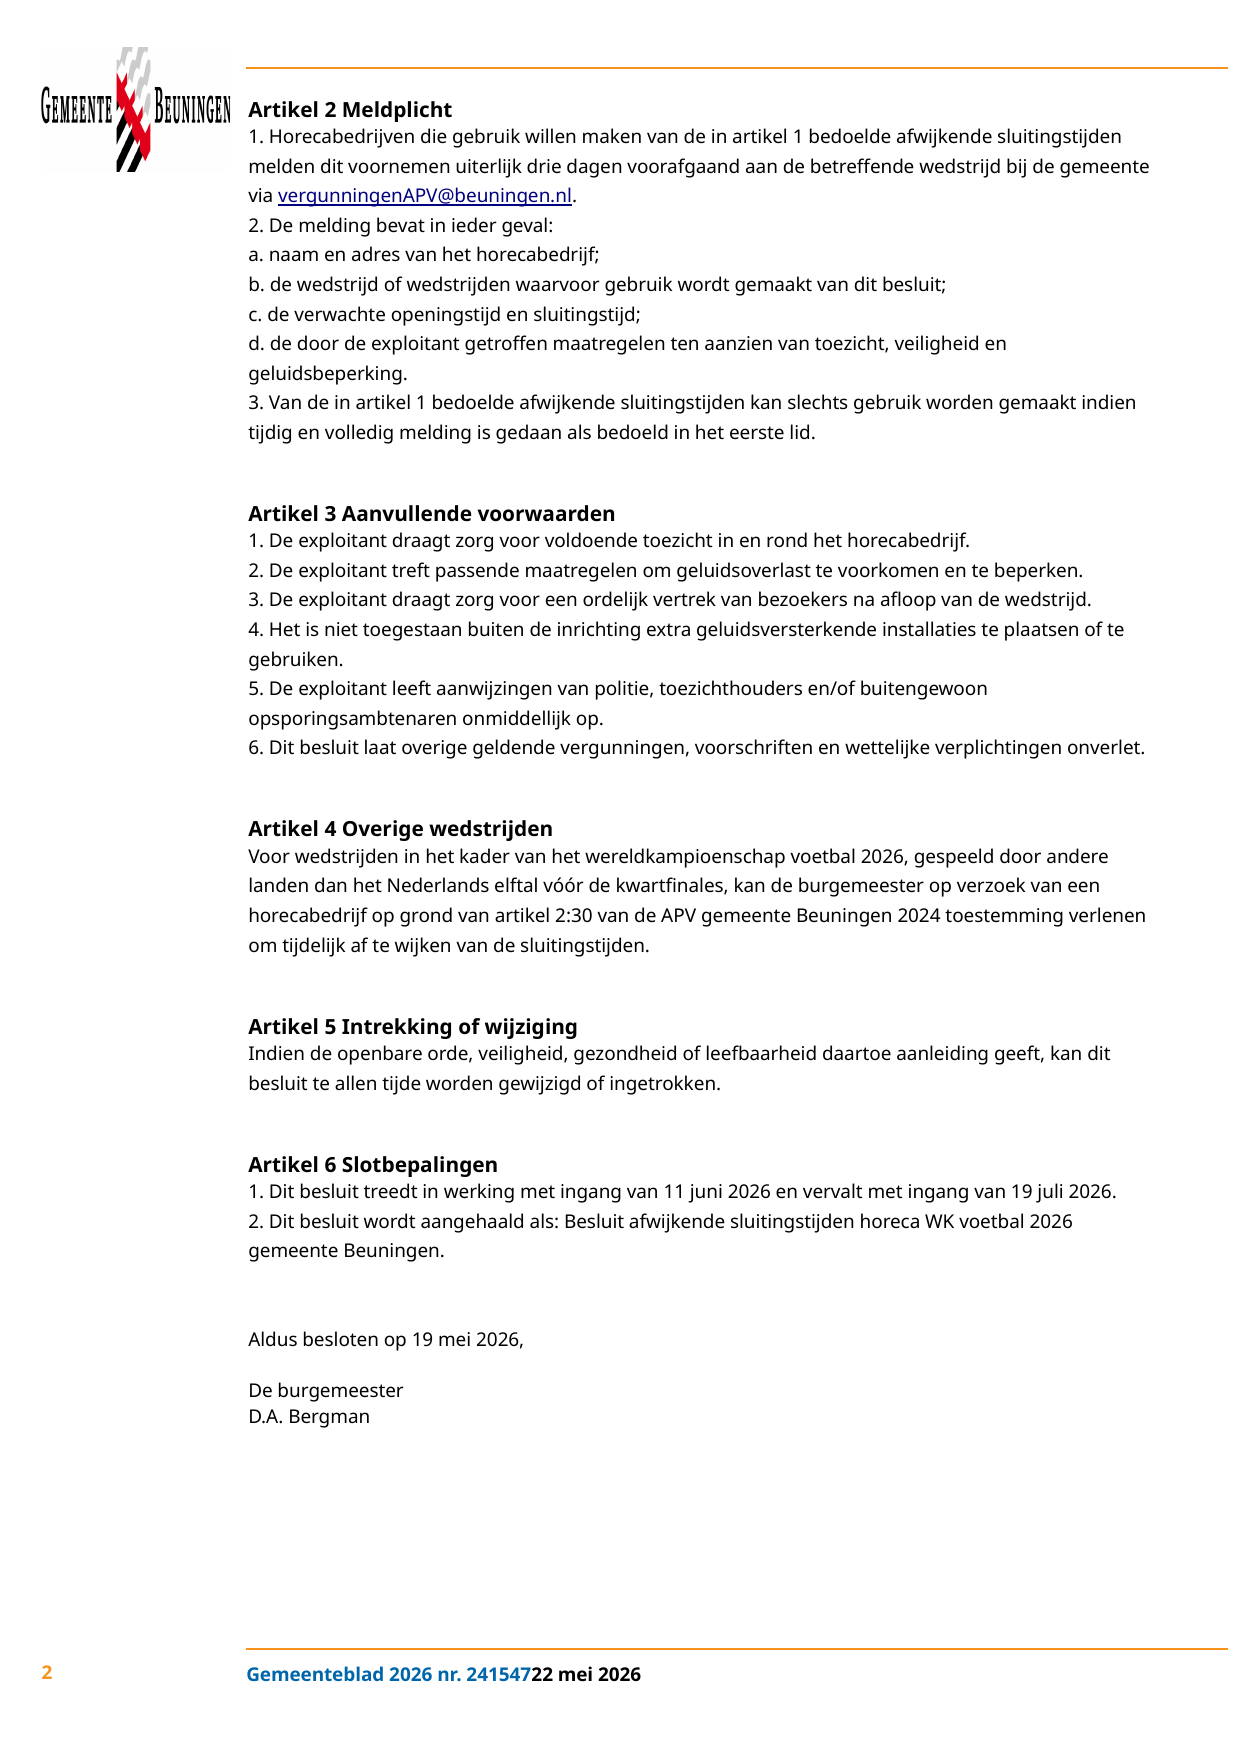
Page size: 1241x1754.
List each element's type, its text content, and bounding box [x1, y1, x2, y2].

text 1. De exploitant draagt zorg voor voldoende toezicht in en rond het horecabedrijf. [248, 527, 1152, 553]
text 2. De melding bevat in ieder geval: [248, 212, 1152, 238]
text 2. De exploitant treft passende maatregelen om geluidsoverlast te voorkomen en te beperken. [248, 557, 1152, 583]
text Artikel 3 Aanvullende voorwaarden [248, 499, 1152, 527]
text Artikel 2 Meldplicht [248, 95, 1152, 123]
text Aldus besloten op 19 mei 2026, [248, 1326, 1152, 1352]
text d. de door de exploitant getroffen maatregelen ten aanzien van toezicht, veiligheid en geluidsbeperking. [248, 330, 1152, 386]
text Voor wedstrijden in het kader van het wereldkampioenschap voetbal 2026, gespeeld door andere landen dan het Nederlands elftal vóór de kwartfinales, kan de burgemeester op verzoek van een horecabedrijf op grond van artikel 2:30 van de APV gemeente Beuningen 2024 toestemming verlenen om tijdelijk af te wijken van de sluitingstijden. [248, 843, 1152, 957]
picture [41, 47, 231, 172]
text 1. Horecabedrijven die gebruik willen maken van de in artikel 1 bedoelde afwijkende sluitingstijden melden dit voornemen uiterlijk drie dagen voorafgaand aan de betreffende wedstrijd bij de gemeente via vergunningenAPV@beuningen.nl. [248, 123, 1152, 208]
text b. de wedstrijd of wedstrijden waarvoor gebruik wordt gemaakt van dit besluit; [248, 271, 1152, 297]
text a. naam en adres van het horecabedrijf; [248, 242, 1152, 267]
text De burgemeester [248, 1378, 1152, 1403]
text c. de verwachte openingstijd en sluitingstijd; [248, 301, 1152, 326]
text 1. Dit besluit treedt in werking met ingang van 11 juni 2026 en vervalt met ingang van 19 juli 2026. [248, 1178, 1152, 1204]
text Artikel 4 Overige wedstrijden [248, 814, 1152, 843]
text 4. Het is niet toegestaan buiten de inrichting extra geluidsversterkende installaties te plaatsen of te gebruiken. [248, 616, 1152, 672]
text 5. De exploitant leeft aanwijzingen van politie, toezichthouders en/of buitengewoon opsporingsambtenaren onmiddellijk op. [248, 675, 1152, 731]
text Artikel 6 Slotbepalingen [248, 1150, 1152, 1178]
text Indien de openbare orde, veiligheid, gezondheid of leefbaarheid daartoe aanleiding geeft, kan dit besluit te allen tijde worden gewijzigd of ingetrokken. [248, 1040, 1152, 1096]
text Artikel 5 Intrekking of wijziging [248, 1012, 1152, 1040]
text 3. Van de in artikel 1 bedoelde afwijkende sluitingstijden kan slechts gebruik worden gemaakt indien tijdig en volledig melding is gedaan als bedoeld in het eerste lid. [248, 389, 1152, 445]
text 6. Dit besluit laat overige geldende vergunningen, voorschriften en wettelijke verplichtingen onverlet. [248, 734, 1152, 760]
text 3. De exploitant draagt zorg voor een ordelijk vertrek van bezoekers na afloop van de wedstrijd. [248, 587, 1152, 612]
text 2. Dit besluit wordt aangehaald als: Besluit afwijkende sluitingstijden horeca WK voetbal 2026 gemeente Beuningen. [248, 1208, 1152, 1263]
text D.A. Bergman [248, 1403, 1152, 1429]
